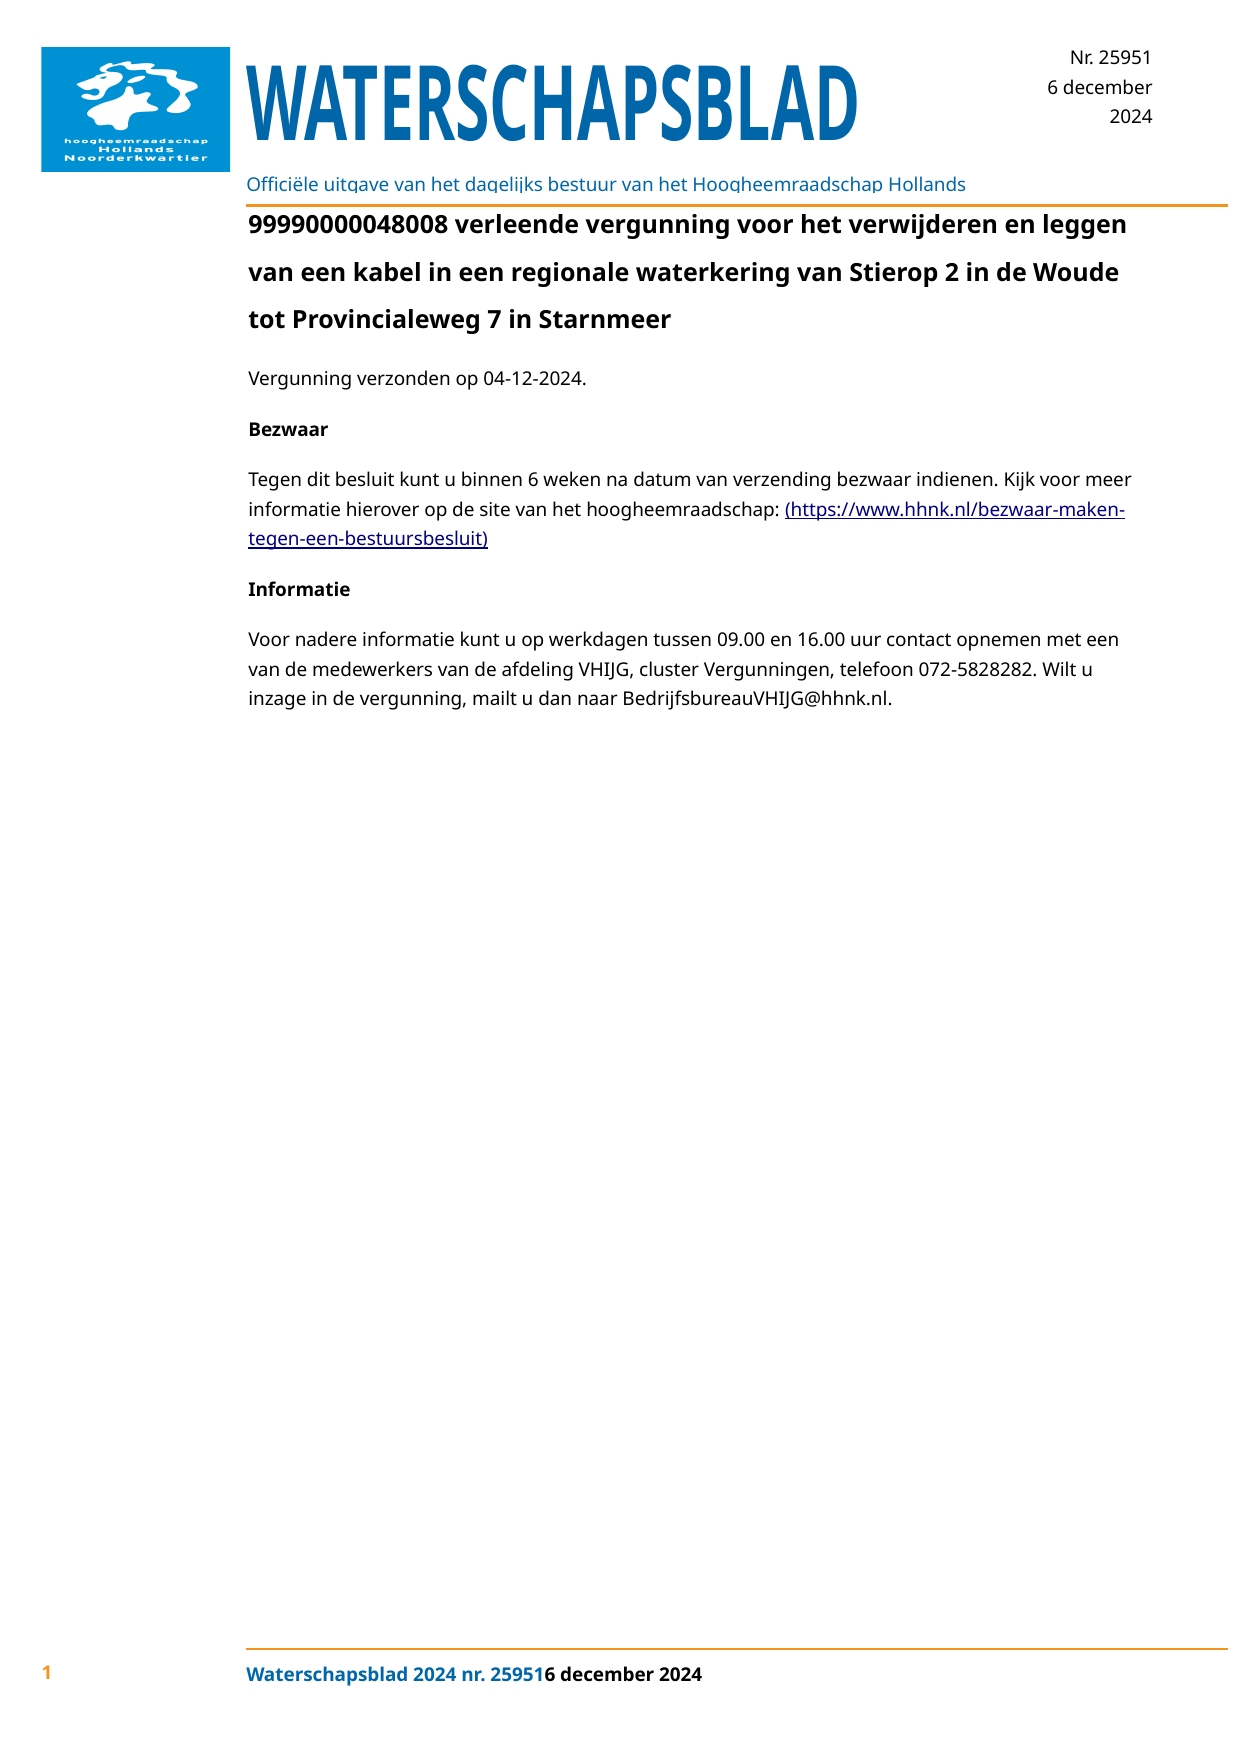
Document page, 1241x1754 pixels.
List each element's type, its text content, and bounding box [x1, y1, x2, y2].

text Bezwaar [248, 416, 1152, 442]
text Voor nadere informatie kunt u op werkdagen tussen 09.00 en 16.00 uur contact opnemen met een van de medewerkers van de afdeling VHIJG, cluster Vergunningen, telefoon 072-5828282. Wilt u inzage in de vergunning, mailt u dan naar BedrijfsbureauVHIJG@hhnk.nl. [248, 626, 1152, 711]
text Vergunning verzonden op 04-12-2024. [248, 366, 1152, 391]
picture [78, 64, 122, 99]
picture [118, 62, 197, 112]
text 99990000048008 verleende vergunning voor het verwijderen en leggen van een kabel in een regionale waterkering van Stierop 2 in de Woude tot Provincialeweg 7 in Starnmeer [248, 207, 1152, 336]
text Tegen dit besluit kunt u binnen 6 weken na datum van verzending bezwaar indienen. Kijk voor meer informatie hierover op de site van het hoogheemraadschap: (https://www.hhnk.nl/bezwaar-maken-tegen-een-bestuursbesluit) [248, 466, 1152, 551]
text Informatie [248, 576, 1152, 602]
picture [129, 76, 144, 82]
picture [88, 87, 157, 130]
